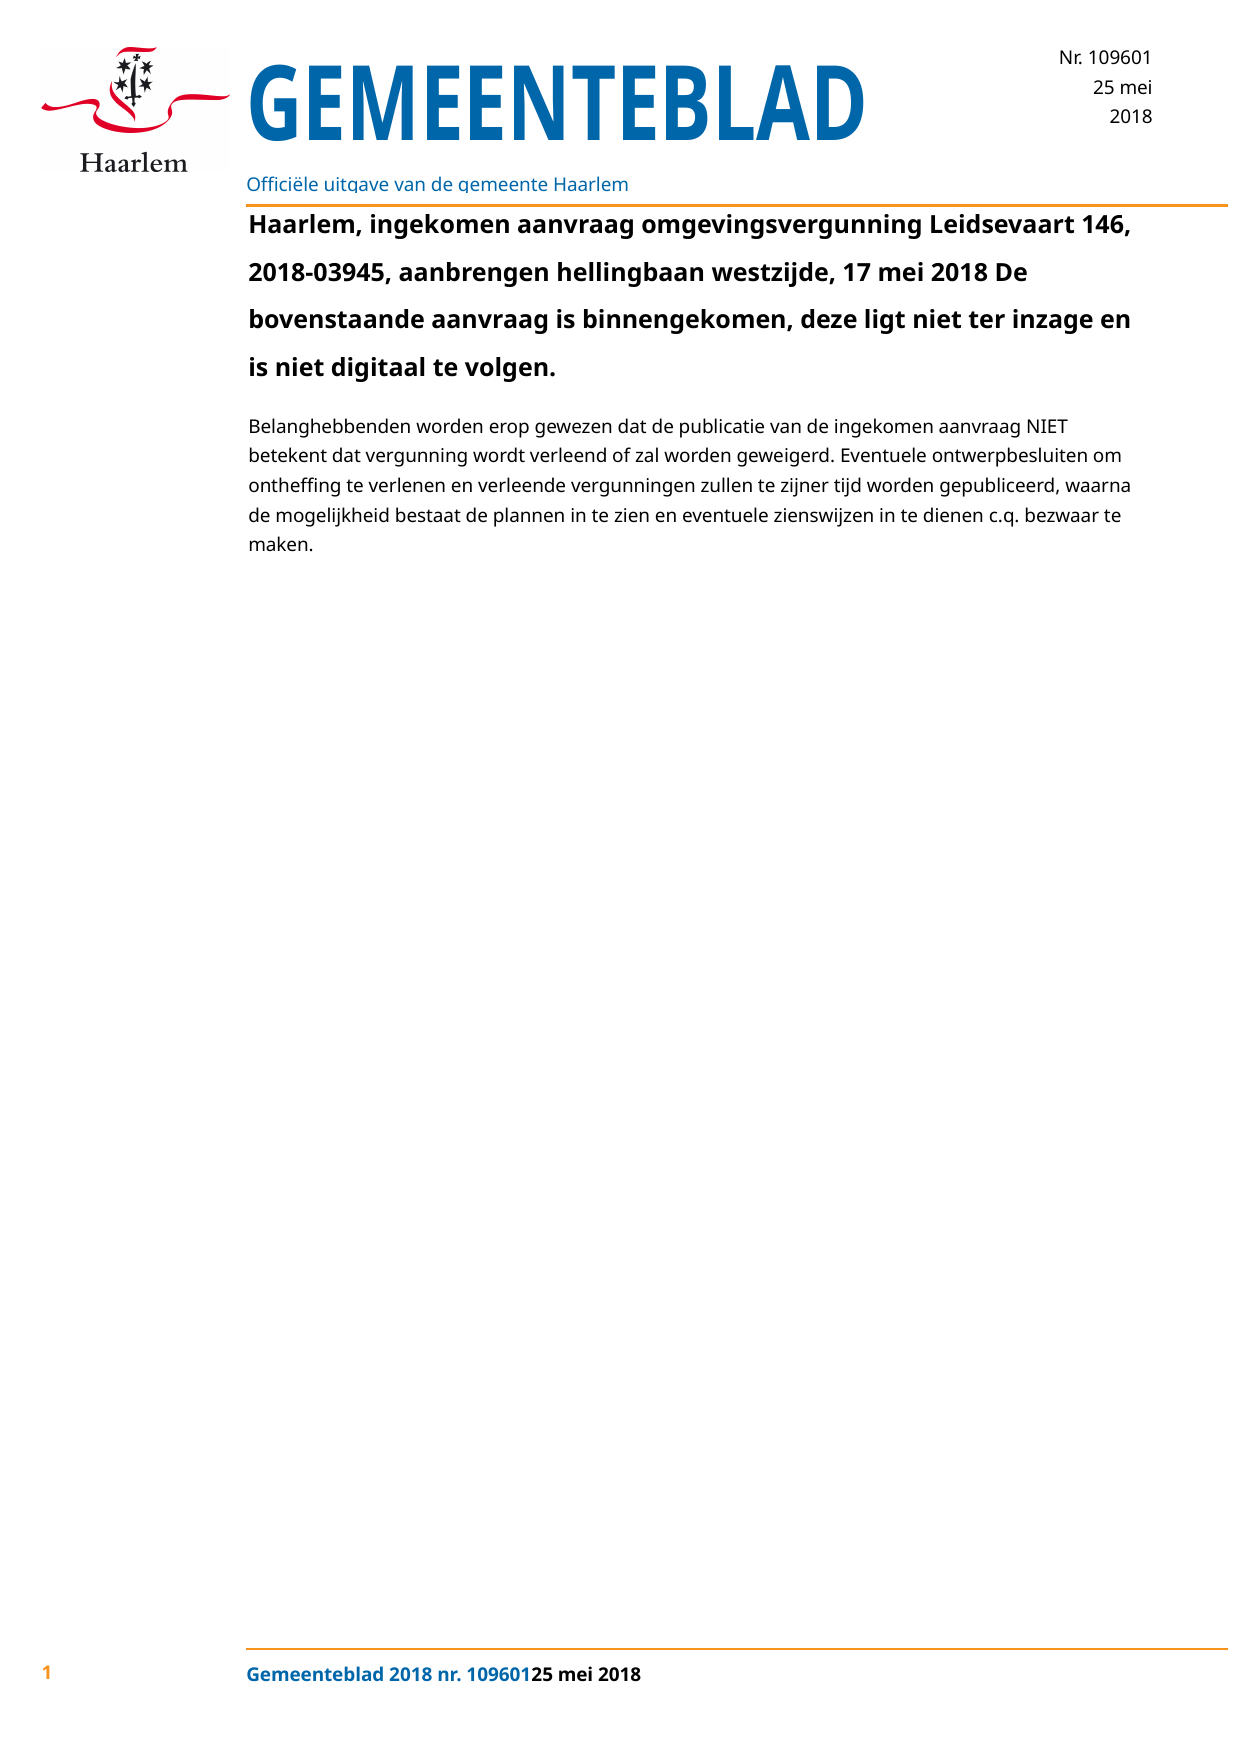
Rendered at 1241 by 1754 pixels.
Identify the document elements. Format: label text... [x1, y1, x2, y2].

picture [41, 47, 231, 172]
text Haarlem, ingekomen aanvraag omgevingsvergunning Leidsevaart 146, 2018-03945, aanbrengen hellingbaan westzijde, 17 mei 2018 De bovenstaande aanvraag is binnengekomen, deze ligt niet ter inzage en is niet digitaal te volgen. [248, 207, 1152, 384]
text Belanghebbenden worden erop gewezen dat de publicatie van de ingekomen aanvraag NIET betekent dat vergunning wordt verleend of zal worden geweigerd. Eventuele ontwerpbesluiten om ontheffing te verlenen en verleende vergunningen zullen te zijner tijd worden gepubliceerd, waarna de mogelijkheid bestaat de plannen in te zien en eventuele zienswijzen in te dienen c.q. bezwaar te maken. [248, 413, 1152, 557]
